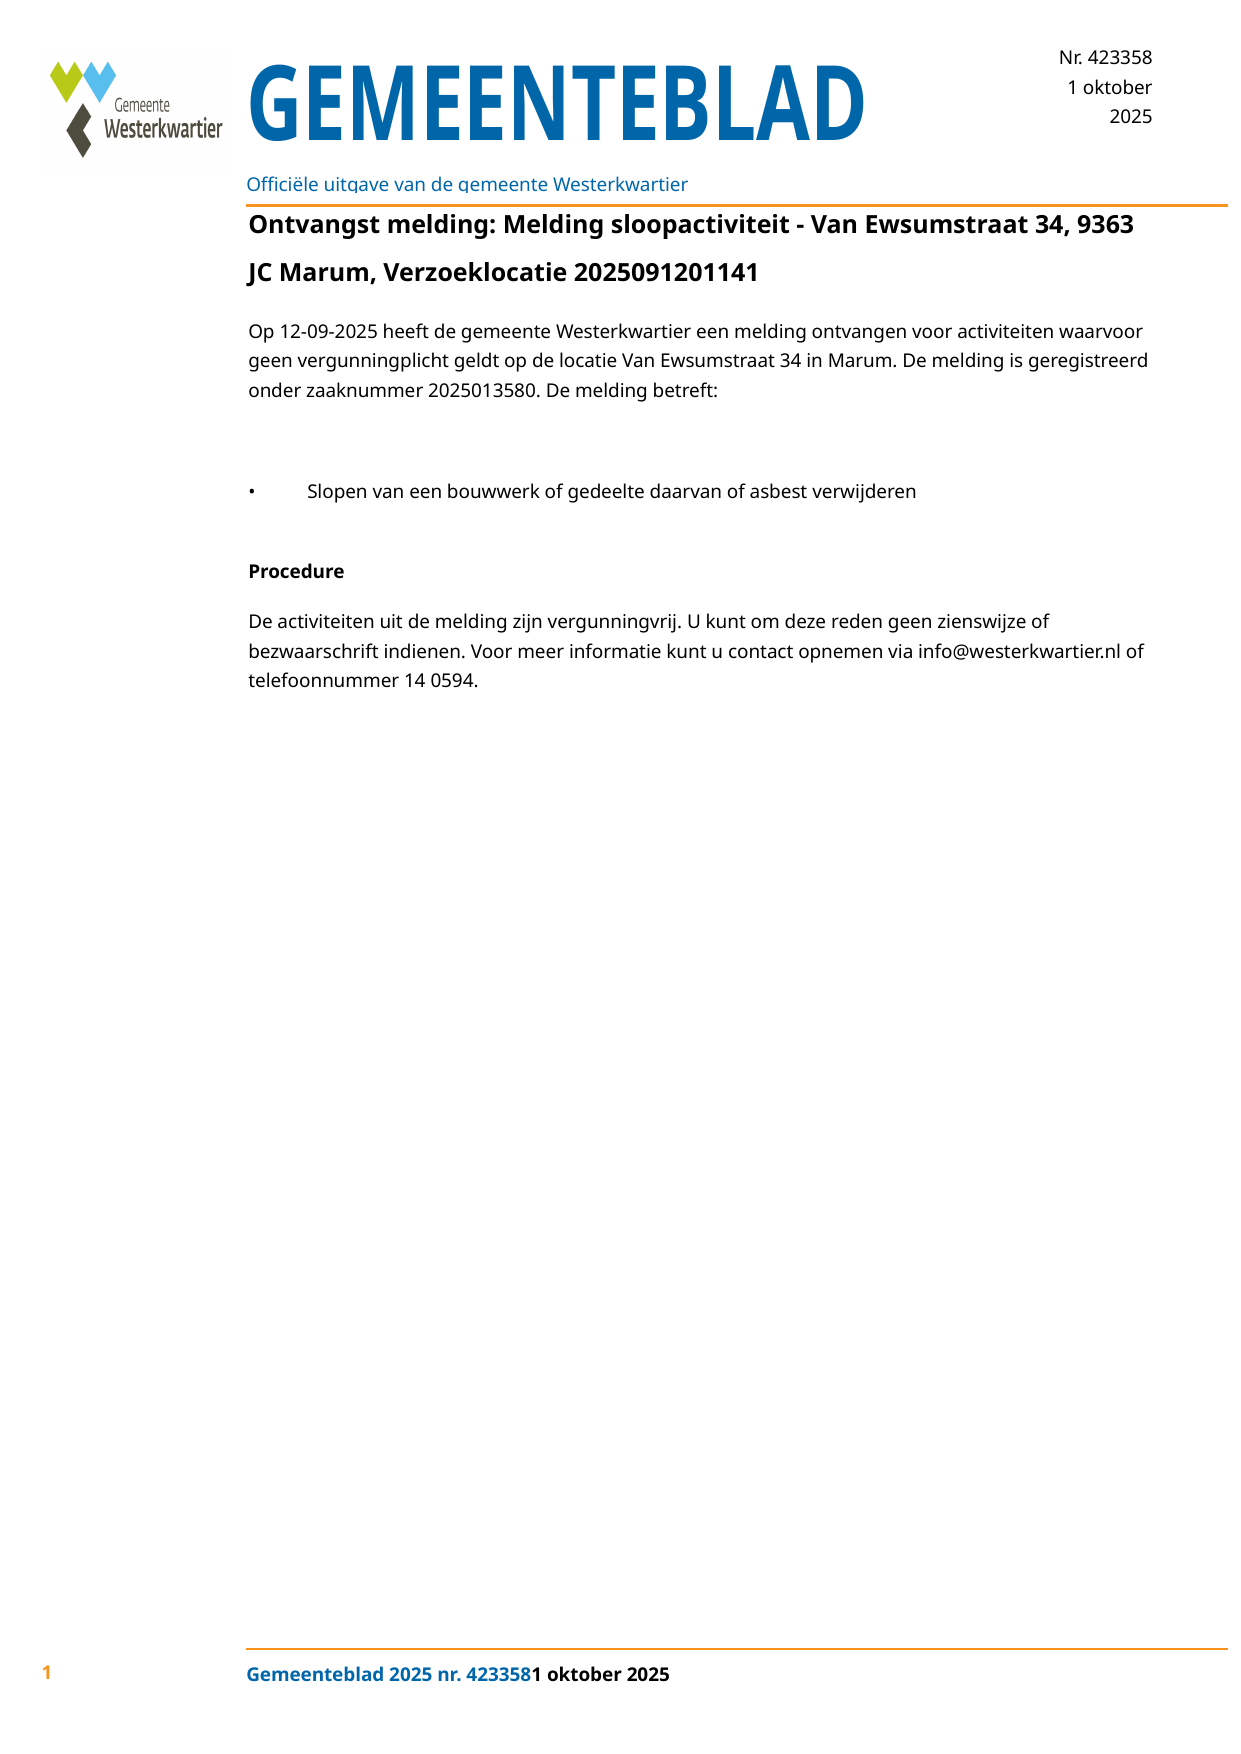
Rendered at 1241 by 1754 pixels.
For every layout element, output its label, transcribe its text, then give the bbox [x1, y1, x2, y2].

picture [41, 47, 231, 172]
text Op 12-09-2025 heeft de gemeente Westerkwartier een melding ontvangen voor activiteiten waarvoor geen vergunningplicht geldt op de locatie Van Ewsumstraat 34 in Marum. De melding is geregistreerd onder zaaknummer 2025013580. De melding betreft: [248, 318, 1152, 403]
text Procedure [248, 558, 1152, 584]
text Ontvangst melding: Melding sloopactiviteit - Van Ewsumstraat 34, 9363 JC Marum, Verzoeklocatie 2025091201141 [248, 207, 1152, 288]
list Slopen van een bouwwerk of gedeelte daarvan of asbest verwijderen [248, 478, 1152, 504]
text De activiteiten uit de melding zijn vergunningvrij. U kunt om deze reden geen zienswijze of bezwaarschrift indienen. Voor meer informatie kunt u contact opnemen via info@westerkwartier.nl of telefoonnummer 14 0594. [248, 608, 1152, 693]
